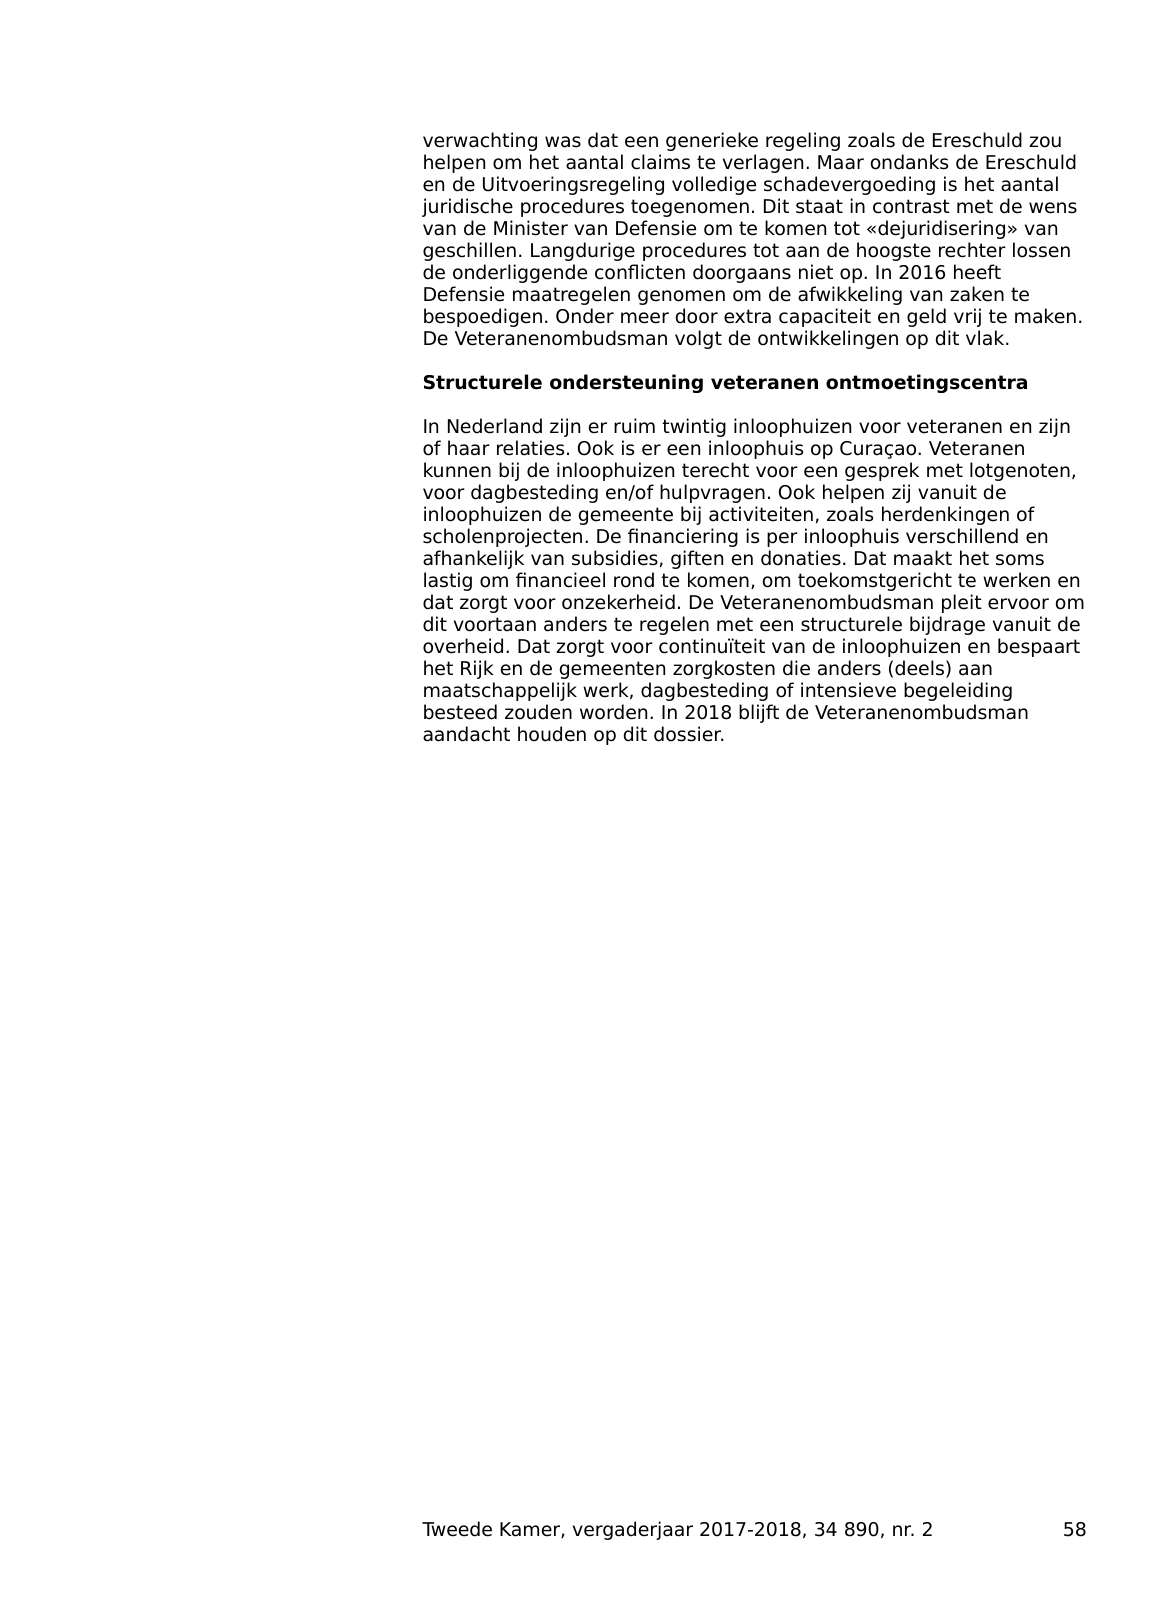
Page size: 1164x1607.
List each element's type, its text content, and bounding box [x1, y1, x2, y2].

subtitle Structurele ondersteuning veteranen ontmoetingscentra [422, 372, 1087, 394]
text verwachting was dat een generieke regeling zoals de Ereschuld zou helpen om het aantal claims te verlagen. Maar ondanks de Ereschuld en de Uitvoeringsregeling volledige schadevergoeding is het aantal juridische procedures toegenomen. Dit staat in contrast met de wens van de Minister van Defensie om te komen tot «dejuridisering» van geschillen. Langdurige procedures tot aan de hoogste rechter lossen de onderliggende conflicten doorgaans niet op. In 2016 heeft Defensie maatregelen genomen om de afwikkeling van zaken te bespoedigen. Onder meer door extra capaciteit en geld vrij te maken. De Veteranenombudsman volgt de ontwikkelingen op dit vlak. [422, 130, 1087, 350]
text In Nederland zijn er ruim twintig inloophuizen voor veteranen en zijn of haar relaties. Ook is er een inloophuis op Curaçao. Veteranen kunnen bij de inloophuizen terecht voor een gesprek met lotgenoten, voor dagbesteding en/of hulpvragen. Ook helpen zij vanuit de inloophuizen de gemeente bij activiteiten, zoals herdenkingen of scholenprojecten. De financiering is per inloophuis verschillend en afhankelijk van subsidies, giften en donaties. Dat maakt het soms lastig om financieel rond te komen, om toekomstgericht te werken en dat zorgt voor onzekerheid. De Veteranenombudsman pleit ervoor om dit voortaan anders te regelen met een structurele bijdrage vanuit de overheid. Dat zorgt voor continuïteit van de inloophuizen en bespaart het Rijk en de gemeenten zorgkosten die anders (deels) aan maatschappelijk werk, dagbesteding of intensieve begeleiding besteed zouden worden. In 2018 blijft de Veteranenombudsman aandacht houden op dit dossier. [422, 416, 1087, 746]
